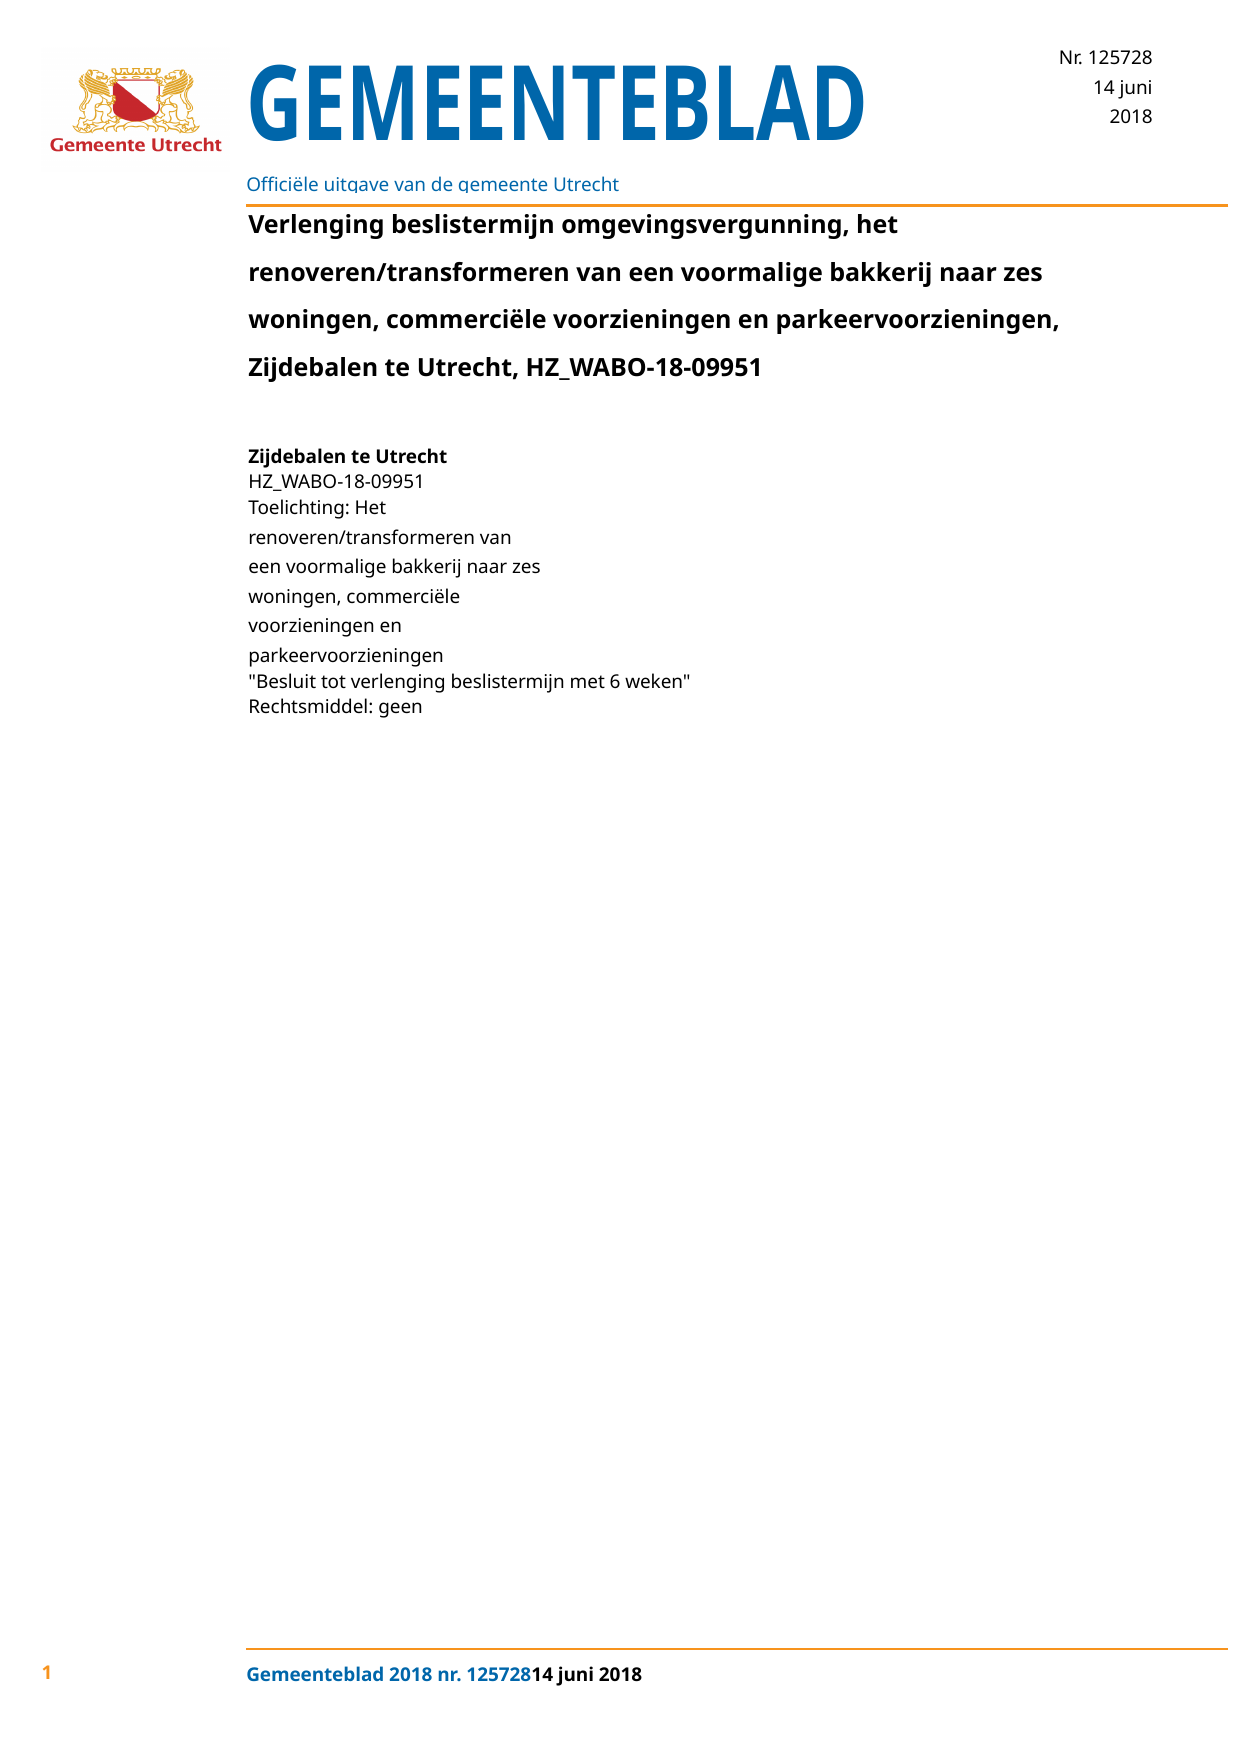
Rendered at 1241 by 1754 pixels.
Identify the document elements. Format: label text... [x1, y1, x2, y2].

table_cell Toelichting: Het renoveren/transformeren van een voormalige bakkerij naar zes woningen, commerciële voorzieningen en parkeervoorzieningen [248, 494, 549, 668]
table_cell HZ_WABO-18-09951 [248, 469, 1152, 494]
table_cell "Besluit tot verlenging beslistermijn met 6 weken" [248, 668, 1152, 694]
text Verlenging beslistermijn omgevingsvergunning, het renoveren/transformeren van een voormalige bakkerij naar zes woningen, commerciële voorzieningen en parkeervoorzieningen, Zijdebalen te Utrecht, HZ_WABO-18-09951 [248, 207, 1152, 384]
picture [41, 47, 231, 172]
table_header Zijdebalen te Utrecht [248, 443, 1152, 468]
table_cell Rechtsmiddel: geen [248, 694, 1152, 719]
